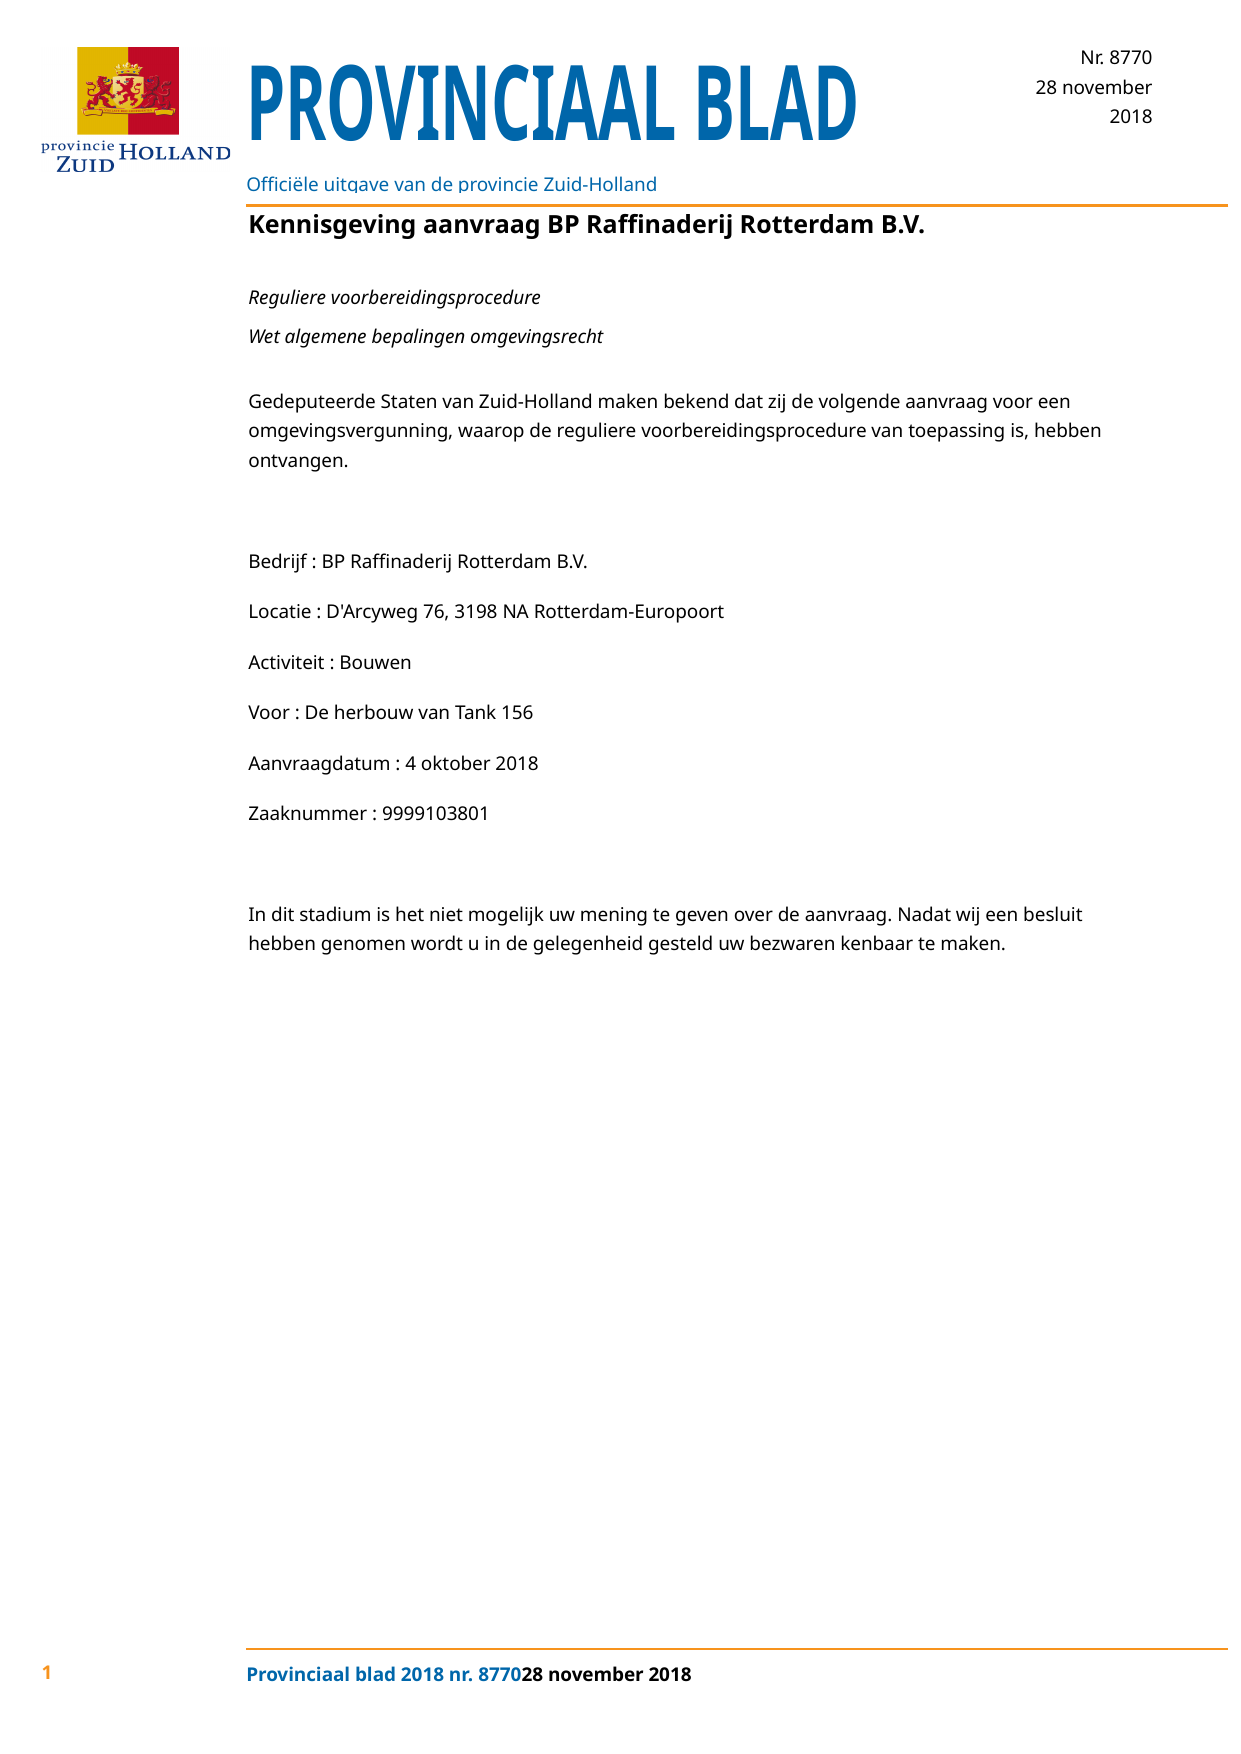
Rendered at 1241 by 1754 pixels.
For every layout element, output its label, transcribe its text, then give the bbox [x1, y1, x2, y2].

text Zaaknummer : 9999103801 [248, 800, 1152, 826]
text In dit stadium is het niet mogelijk uw mening te geven over de aanvraag. Nadat wij een besluit hebben genomen wordt u in de gelegenheid gesteld uw bezwaren kenbaar te maken. [248, 901, 1152, 956]
text Voor : De herbouw van Tank 156 [248, 699, 1152, 725]
text Bedrijf : BP Raffinaderij Rotterdam B.V. [248, 548, 1152, 574]
text Kennisgeving aanvraag BP Raffinaderij Rotterdam B.V. [248, 207, 1152, 241]
text Activiteit : Bouwen [248, 649, 1152, 675]
text Wet algemene bepalingen omgevingsrecht [248, 323, 1152, 349]
text Gedeputeerde Staten van Zuid-Holland maken bekend dat zij de volgende aanvraag voor een omgevingsvergunning, waarop de reguliere voorbereidingsprocedure van toepassing is, hebben ontvangen. [248, 388, 1152, 473]
text Locatie : D'Arcyweg 76, 3198 NA Rotterdam-Europoort [248, 598, 1152, 624]
text Aanvraagdatum : 4 oktober 2018 [248, 750, 1152, 776]
picture [41, 47, 231, 172]
text Reguliere voorbereidingsprocedure [248, 284, 1152, 309]
